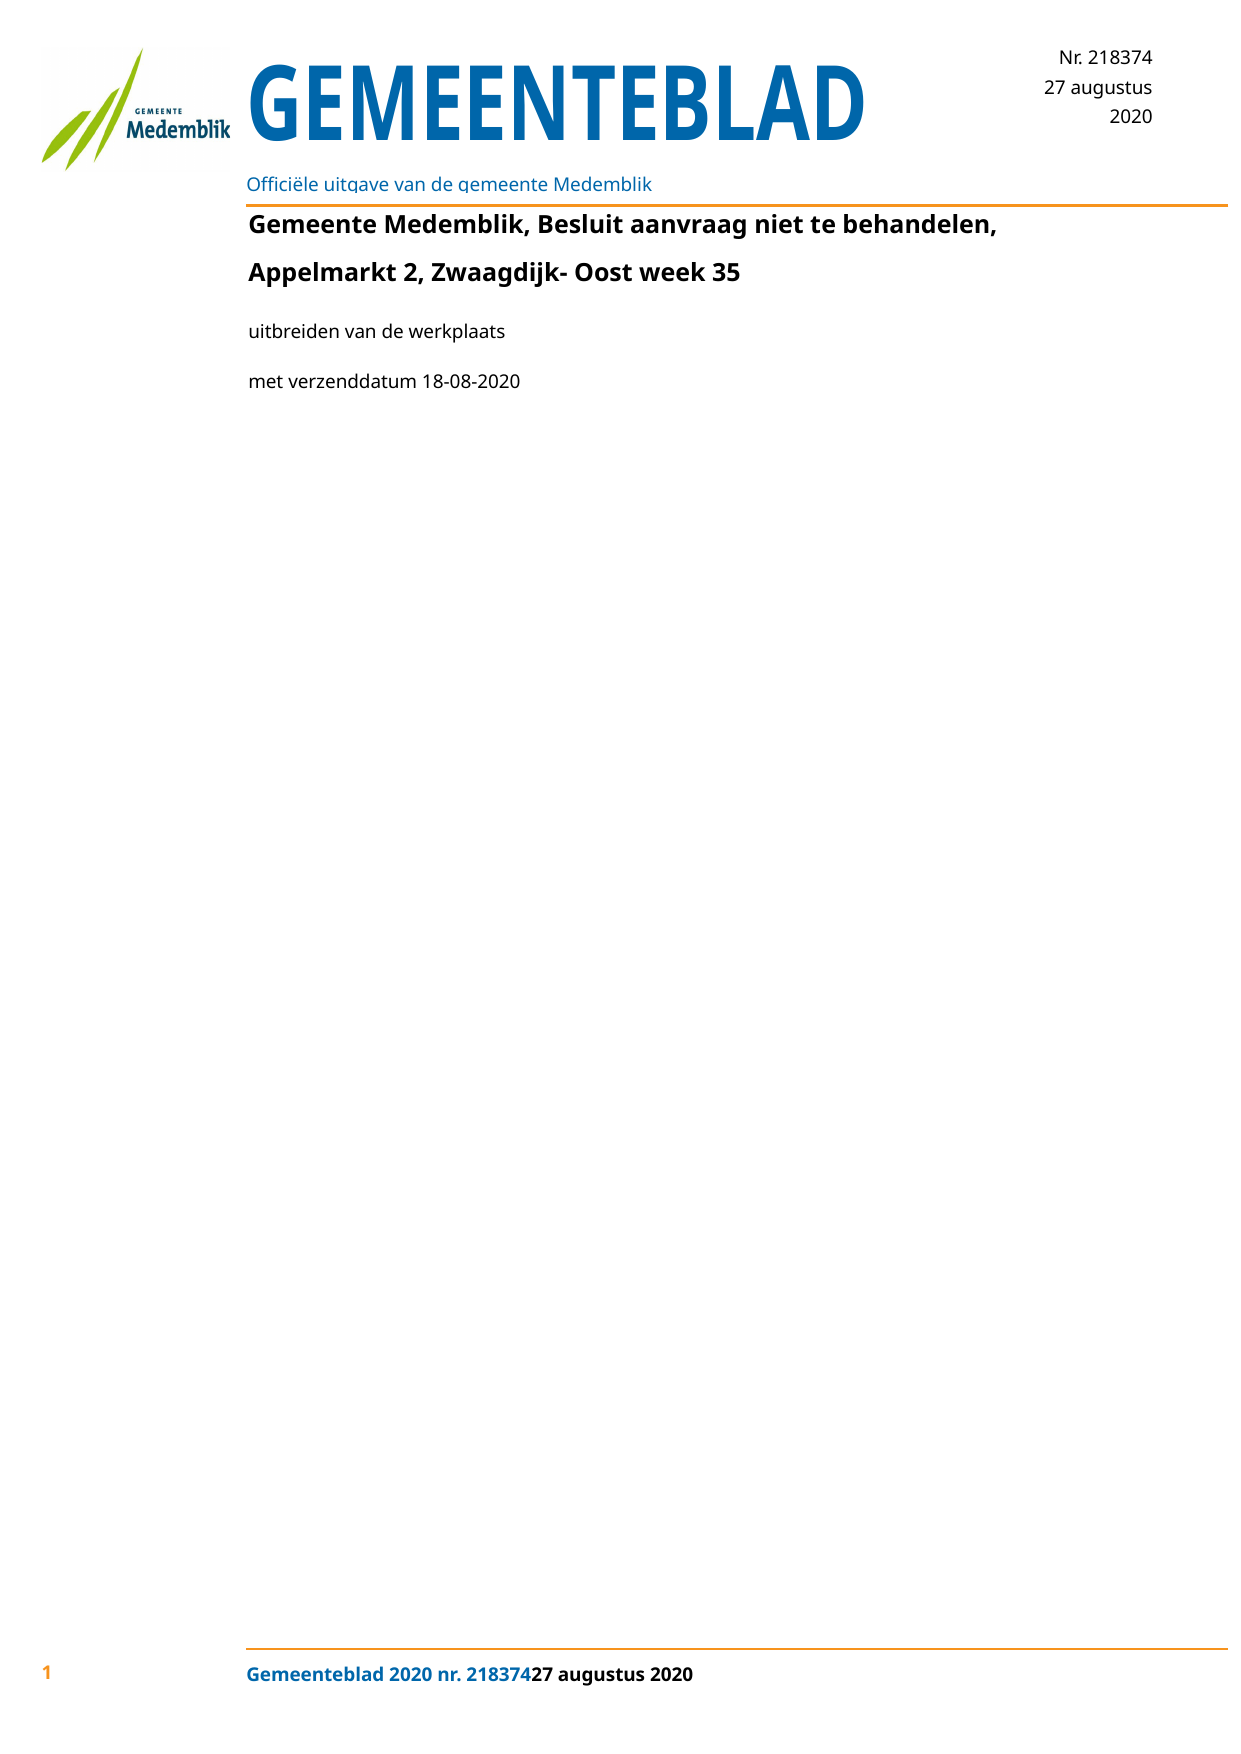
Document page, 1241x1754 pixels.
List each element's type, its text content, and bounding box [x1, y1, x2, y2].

picture [41, 47, 231, 172]
text Gemeente Medemblik, Besluit aanvraag niet te behandelen, Appelmarkt 2, Zwaagdijk- Oost week 35 [248, 207, 1152, 288]
text met verzenddatum 18-08-2020 [248, 368, 1152, 394]
text uitbreiden van de werkplaats [248, 318, 1152, 344]
